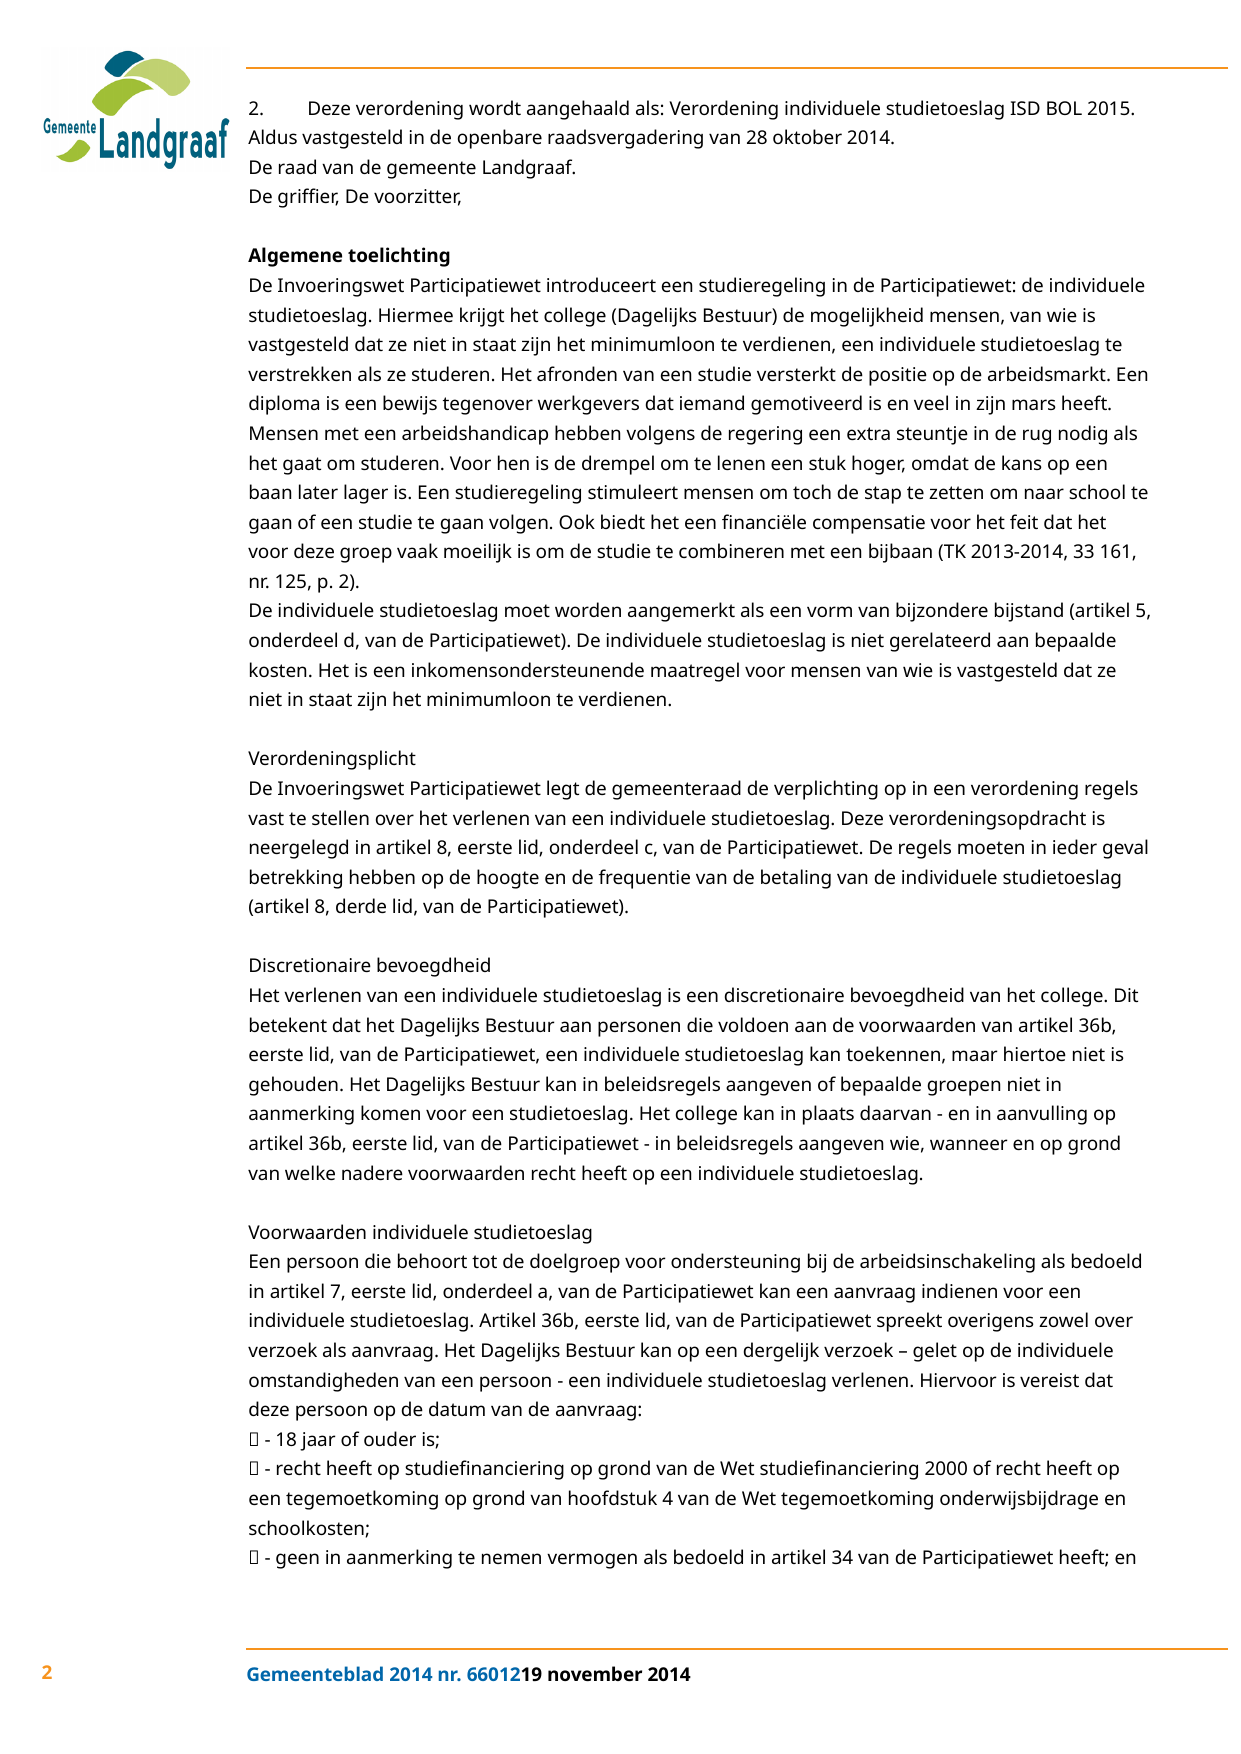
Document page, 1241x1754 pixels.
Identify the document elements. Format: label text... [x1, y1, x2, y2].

text Verordeningsplicht [248, 746, 1152, 771]
picture [41, 47, 231, 172]
text De Invoeringswet Participatiewet introduceert een studieregeling in de Participatiewet: de individuele studietoeslag. Hiermee krijgt het college (Dagelijks Bestuur) de mogelijkheid mensen, van wie is vastgesteld dat ze niet in staat zijn het minimumloon te verdienen, een individuele studietoeslag te verstrekken als ze studeren. Het afronden van een studie versterkt de positie op de arbeidsmarkt. Een diploma is een bewijs tegenover werkgevers dat iemand gemotiveerd is en veel in zijn mars heeft. [248, 272, 1152, 416]
text  - geen in aanmerking te nemen vermogen als bedoeld in artikel 34 van de Participatiewet heeft; en [248, 1544, 1152, 1570]
text  - recht heeft op studiefinanciering op grond van de Wet studiefinanciering 2000 of recht heeft op een tegemoetkoming op grond van hoofdstuk 4 van de Wet tegemoetkoming onderwijsbijdrage en schoolkosten; [248, 1456, 1152, 1541]
text Aldus vastgesteld in de openbare raadsvergadering van 28 oktober 2014. [248, 124, 1152, 150]
text Het verlenen van een individuele studietoeslag is een discretionaire bevoegdheid van het college. Dit betekent dat het Dagelijks Bestuur aan personen die voldoen aan de voorwaarden van artikel 36b, eerste lid, van de Participatiewet, een individuele studietoeslag kan toekennen, maar hiertoe niet is gehouden. Het Dagelijks Bestuur kan in beleidsregels aangeven of bepaalde groepen niet in aanmerking komen voor een studietoeslag. Het college kan in plaats daarvan - en in aanvulling op artikel 36b, eerste lid, van de Participatiewet - in beleidsregels aangeven wie, wanneer en op grond van welke nadere voorwaarden recht heeft op een individuele studietoeslag. [248, 982, 1152, 1186]
text De individuele studietoeslag moet worden aangemerkt als een vorm van bijzondere bijstand (artikel 5, onderdeel d, van de Participatiewet). De individuele studietoeslag is niet gerelateerd aan bepaalde kosten. Het is een inkomensondersteunende maatregel voor mensen van wie is vastgesteld dat ze niet in staat zijn het minimumloon te verdienen. [248, 598, 1152, 712]
text Een persoon die behoort tot de doelgroep voor ondersteuning bij de arbeidsinschakeling als bedoeld in artikel 7, eerste lid, onderdeel a, van de Participatiewet kan een aanvraag indienen voor een individuele studietoeslag. Artikel 36b, eerste lid, van de Participatiewet spreekt overigens zowel over verzoek als aanvraag. Het Dagelijks Bestuur kan op een dergelijk verzoek – gelet op de individuele omstandigheden van een persoon - een individuele studietoeslag verlenen. Hiervoor is vereist dat deze persoon op de datum van de aanvraag: [248, 1248, 1152, 1422]
text De raad van de gemeente Landgraaf. [248, 154, 1152, 180]
text  - 18 jaar of ouder is; [248, 1426, 1152, 1452]
list Deze verordening wordt aangehaald als: Verordening individuele studietoeslag ISD BOL 2015. [248, 95, 1152, 121]
text De Invoeringswet Participatiewet legt de gemeenteraad de verplichting op in een verordening regels vast te stellen over het verlenen van een individuele studietoeslag. Deze verordeningsopdracht is neergelegd in artikel 8, eerste lid, onderdeel c, van de Participatiewet. De regels moeten in ieder geval betrekking hebben op de hoogte en de frequentie van de betaling van de individuele studietoeslag (artikel 8, derde lid, van de Participatiewet). [248, 775, 1152, 919]
text Voorwaarden individuele studietoeslag [248, 1219, 1152, 1245]
text Mensen met een arbeidshandicap hebben volgens de regering een extra steuntje in de rug nodig als het gaat om studeren. Voor hen is de drempel om te lenen een stuk hoger, omdat de kans op een baan later lager is. Een studieregeling stimuleert mensen om toch de stap te zetten om naar school te gaan of een studie te gaan volgen. Ook biedt het een financiële compensatie voor het feit dat het voor deze groep vaak moeilijk is om de studie te combineren met een bijbaan (TK 2013-2014, 33 161, nr. 125, p. 2). [248, 420, 1152, 594]
text Discretionaire bevoegdheid [248, 953, 1152, 978]
text Algemene toelichting [248, 243, 1152, 268]
text De griffier, De voorzitter, [248, 183, 1152, 209]
